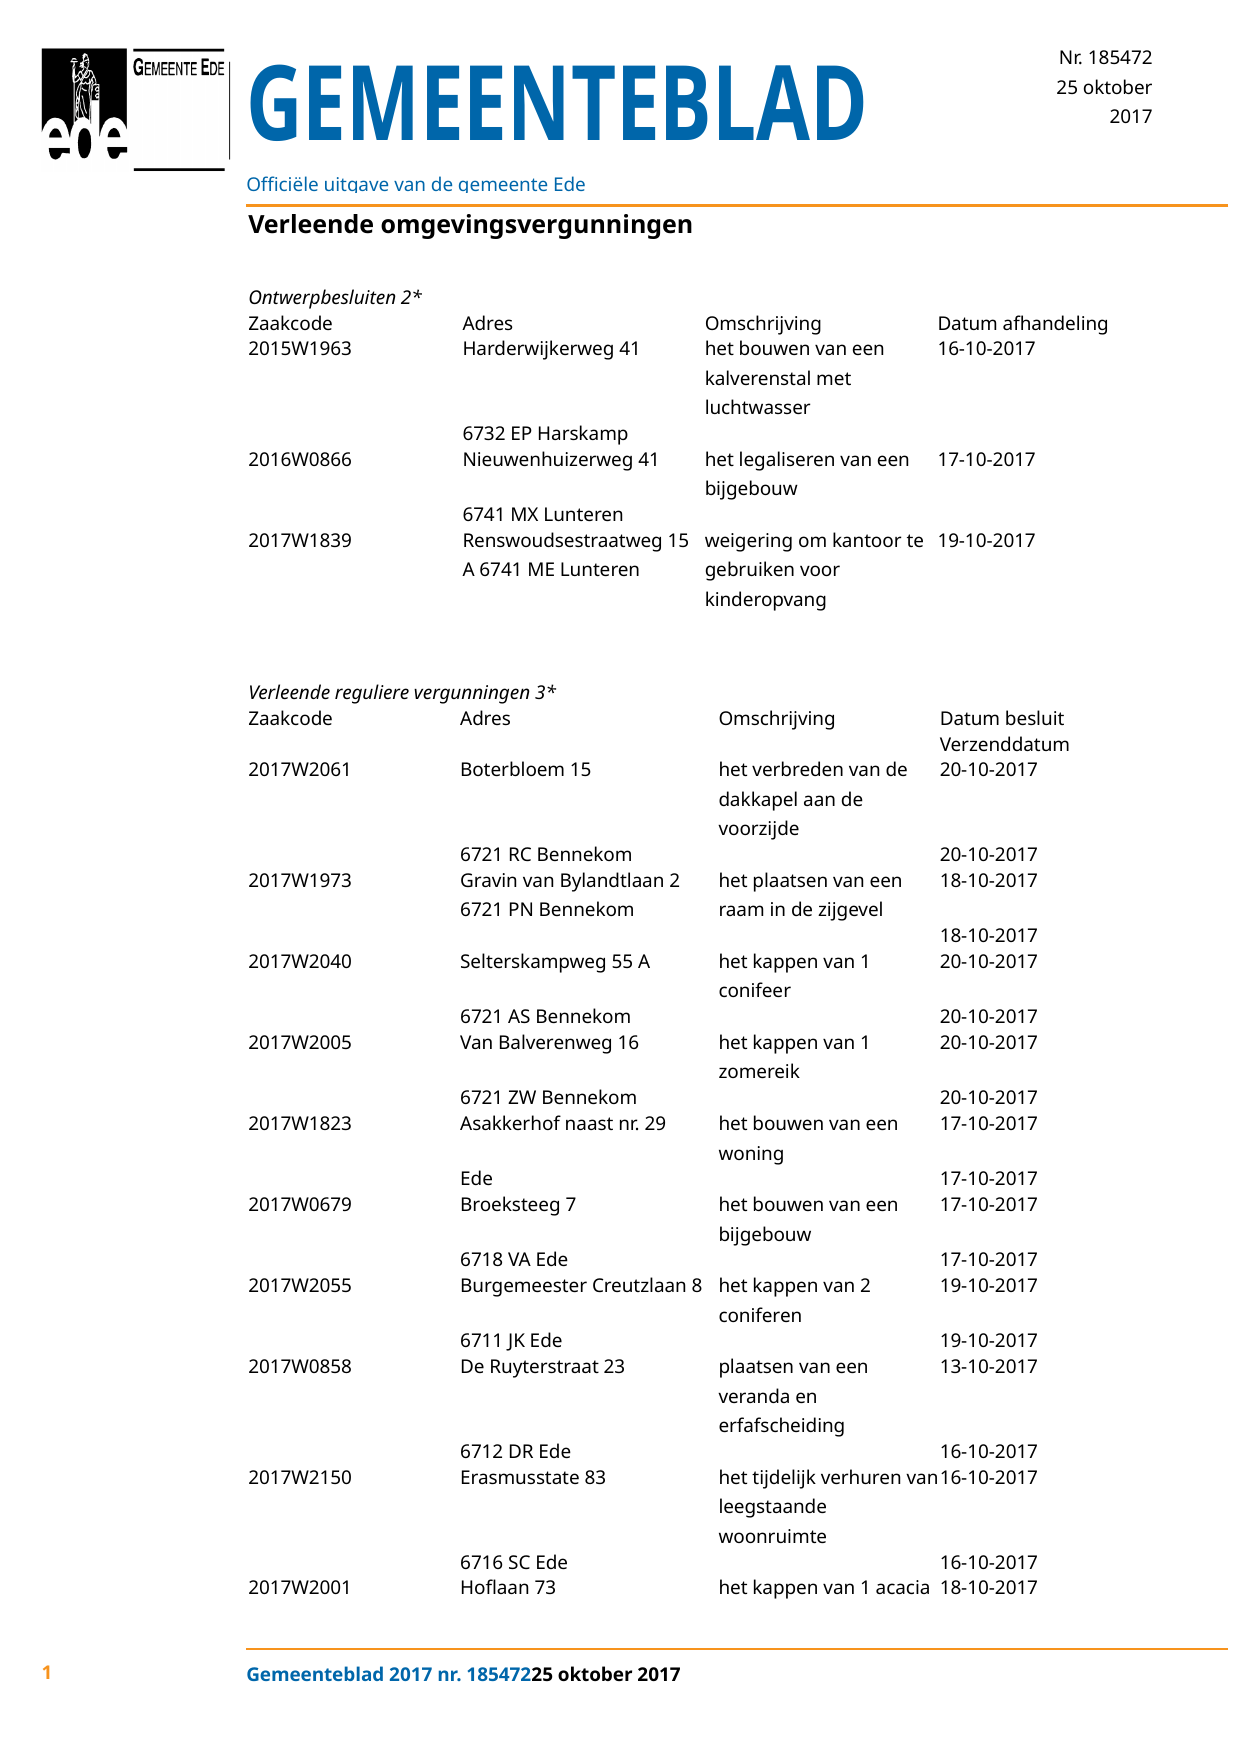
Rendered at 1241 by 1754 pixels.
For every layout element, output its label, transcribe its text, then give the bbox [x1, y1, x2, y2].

table_cell 6721 ZW Bennekom [460, 1085, 718, 1110]
table_header Zaakcode [248, 310, 462, 335]
table_cell [248, 1004, 460, 1029]
table_cell [248, 923, 460, 948]
table_cell 6712 DR Ede [460, 1438, 718, 1464]
table_cell 16-10-2017 [940, 1464, 1152, 1549]
table_cell [718, 1247, 939, 1272]
table_cell 2017W2150 [248, 1464, 460, 1549]
table_cell 2017W2040 [248, 948, 460, 1003]
table_cell 2017W2005 [248, 1029, 460, 1084]
table_header Omschrijving [718, 705, 939, 731]
table_header Adres [462, 310, 704, 335]
table_cell [248, 501, 462, 527]
table_cell 19-10-2017 [940, 1272, 1152, 1328]
table_cell het kappen van 2 coniferen [718, 1272, 939, 1328]
table_cell [718, 1004, 939, 1029]
table_header Adres [460, 705, 718, 731]
table_cell [248, 1247, 460, 1272]
table_cell 2017W2055 [248, 1272, 460, 1328]
table_cell [248, 1438, 460, 1464]
table_cell 6721 AS Bennekom [460, 1004, 718, 1029]
table_cell [248, 1166, 460, 1191]
table_cell het legaliseren van een bijgebouw [705, 446, 937, 501]
table_cell 20-10-2017 [940, 1004, 1152, 1029]
table_cell Nieuwenhuizerweg 41 [462, 446, 704, 501]
table_cell [248, 1549, 460, 1574]
table_cell Ede [460, 1166, 718, 1191]
text Verleende omgevingsvergunningen [248, 207, 1152, 241]
table_cell [248, 1328, 460, 1353]
table_cell het kappen van 1 conifeer [718, 948, 939, 1003]
table_cell 17-10-2017 [940, 1166, 1152, 1191]
table_header Omschrijving [705, 310, 937, 335]
table_cell Gravin van Bylandtlaan 2 6721 PN Bennekom [460, 867, 718, 922]
table_cell [705, 501, 937, 527]
table_cell 18-10-2017 [940, 923, 1152, 948]
table_cell 17-10-2017 [937, 446, 1152, 501]
table_cell [718, 1166, 939, 1191]
table_cell 20-10-2017 [940, 1085, 1152, 1110]
table_cell [937, 420, 1152, 446]
table_cell 6732 EP Harskamp [462, 420, 704, 446]
table_cell 2017W1973 [248, 867, 460, 922]
table_cell Broeksteeg 7 [460, 1191, 718, 1247]
table_cell [937, 501, 1152, 527]
table_cell [718, 1328, 939, 1353]
table_cell Harderwijkerweg 41 [462, 335, 704, 420]
table_cell 6716 SC Ede [460, 1549, 718, 1574]
table_cell 13-10-2017 [940, 1353, 1152, 1438]
table_cell 17-10-2017 [940, 1191, 1152, 1247]
table_cell [718, 841, 939, 867]
table_cell 6721 RC Bennekom [460, 841, 718, 867]
table_cell het kappen van 1 acacia [718, 1575, 939, 1600]
table_cell [705, 420, 937, 446]
table_cell [248, 420, 462, 446]
table_cell [718, 731, 939, 756]
table_cell Verzenddatum [940, 731, 1152, 756]
table_cell het kappen van 1 zomereik [718, 1029, 939, 1084]
table_cell weigering om kantoor te gebruiken voor kinderopvang [705, 527, 937, 612]
table_cell [248, 1085, 460, 1110]
table_cell 2017W2001 [248, 1575, 460, 1600]
table_cell 2017W2061 [248, 756, 460, 841]
table_cell 16-10-2017 [940, 1438, 1152, 1464]
table_header Datum besluit [940, 705, 1152, 731]
table_cell [248, 841, 460, 867]
picture [41, 47, 231, 172]
table_cell 20-10-2017 [940, 841, 1152, 867]
table_cell 2015W1963 [248, 335, 462, 420]
table_cell het bouwen van een bijgebouw [718, 1191, 939, 1247]
table_cell [460, 731, 718, 756]
table_cell 2017W1839 [248, 527, 462, 612]
table_cell Asakkerhof naast nr. 29 [460, 1110, 718, 1166]
table_cell 18-10-2017 [940, 867, 1152, 922]
table_cell 19-10-2017 [937, 527, 1152, 612]
table_cell 2017W1823 [248, 1110, 460, 1166]
table_cell [248, 731, 460, 756]
table_cell 2016W0866 [248, 446, 462, 501]
table_cell 2017W0679 [248, 1191, 460, 1247]
table_cell het bouwen van een kalverenstal met luchtwasser [705, 335, 937, 420]
table_cell 20-10-2017 [940, 756, 1152, 841]
text Ontwerpbesluiten 2* [248, 284, 1152, 309]
table_cell 16-10-2017 [940, 1549, 1152, 1574]
table_cell [718, 923, 939, 948]
table_header Zaakcode [248, 705, 460, 731]
table_cell het verbreden van de dakkapel aan de voorzijde [718, 756, 939, 841]
table_cell het tijdelijk verhuren van leegstaande woonruimte [718, 1464, 939, 1549]
table_cell 20-10-2017 [940, 1029, 1152, 1084]
table_cell Renswoudsestraatweg 15 A 6741 ME Lunteren [462, 527, 704, 612]
table_cell 17-10-2017 [940, 1110, 1152, 1166]
table_cell Burgemeester Creutzlaan 8 [460, 1272, 718, 1328]
table_cell [718, 1085, 939, 1110]
table_cell [718, 1438, 939, 1464]
table_cell 6718 VA Ede [460, 1247, 718, 1272]
table_cell 18-10-2017 [940, 1575, 1152, 1600]
table_cell 17-10-2017 [940, 1247, 1152, 1272]
table_cell Boterbloem 15 [460, 756, 718, 841]
table_cell [460, 923, 718, 948]
table_cell Van Balverenweg 16 [460, 1029, 718, 1084]
table_cell Hoflaan 73 [460, 1575, 718, 1600]
table_cell 16-10-2017 [937, 335, 1152, 420]
table_cell het bouwen van een woning [718, 1110, 939, 1166]
table_cell het plaatsen van een raam in de zijgevel [718, 867, 939, 922]
table_cell 6711 JK Ede [460, 1328, 718, 1353]
table_cell Erasmusstate 83 [460, 1464, 718, 1549]
table_cell 19-10-2017 [940, 1328, 1152, 1353]
text Verleende reguliere vergunningen 3* [248, 679, 1152, 705]
table_cell [718, 1549, 939, 1574]
table_cell 2017W0858 [248, 1353, 460, 1438]
table_cell 20-10-2017 [940, 948, 1152, 1003]
table_header Datum afhandeling [937, 310, 1152, 335]
table_cell plaatsen van een veranda en erfafscheiding [718, 1353, 939, 1438]
table_cell Selterskampweg 55 A [460, 948, 718, 1003]
table_cell De Ruyterstraat 23 [460, 1353, 718, 1438]
table_cell 6741 MX Lunteren [462, 501, 704, 527]
